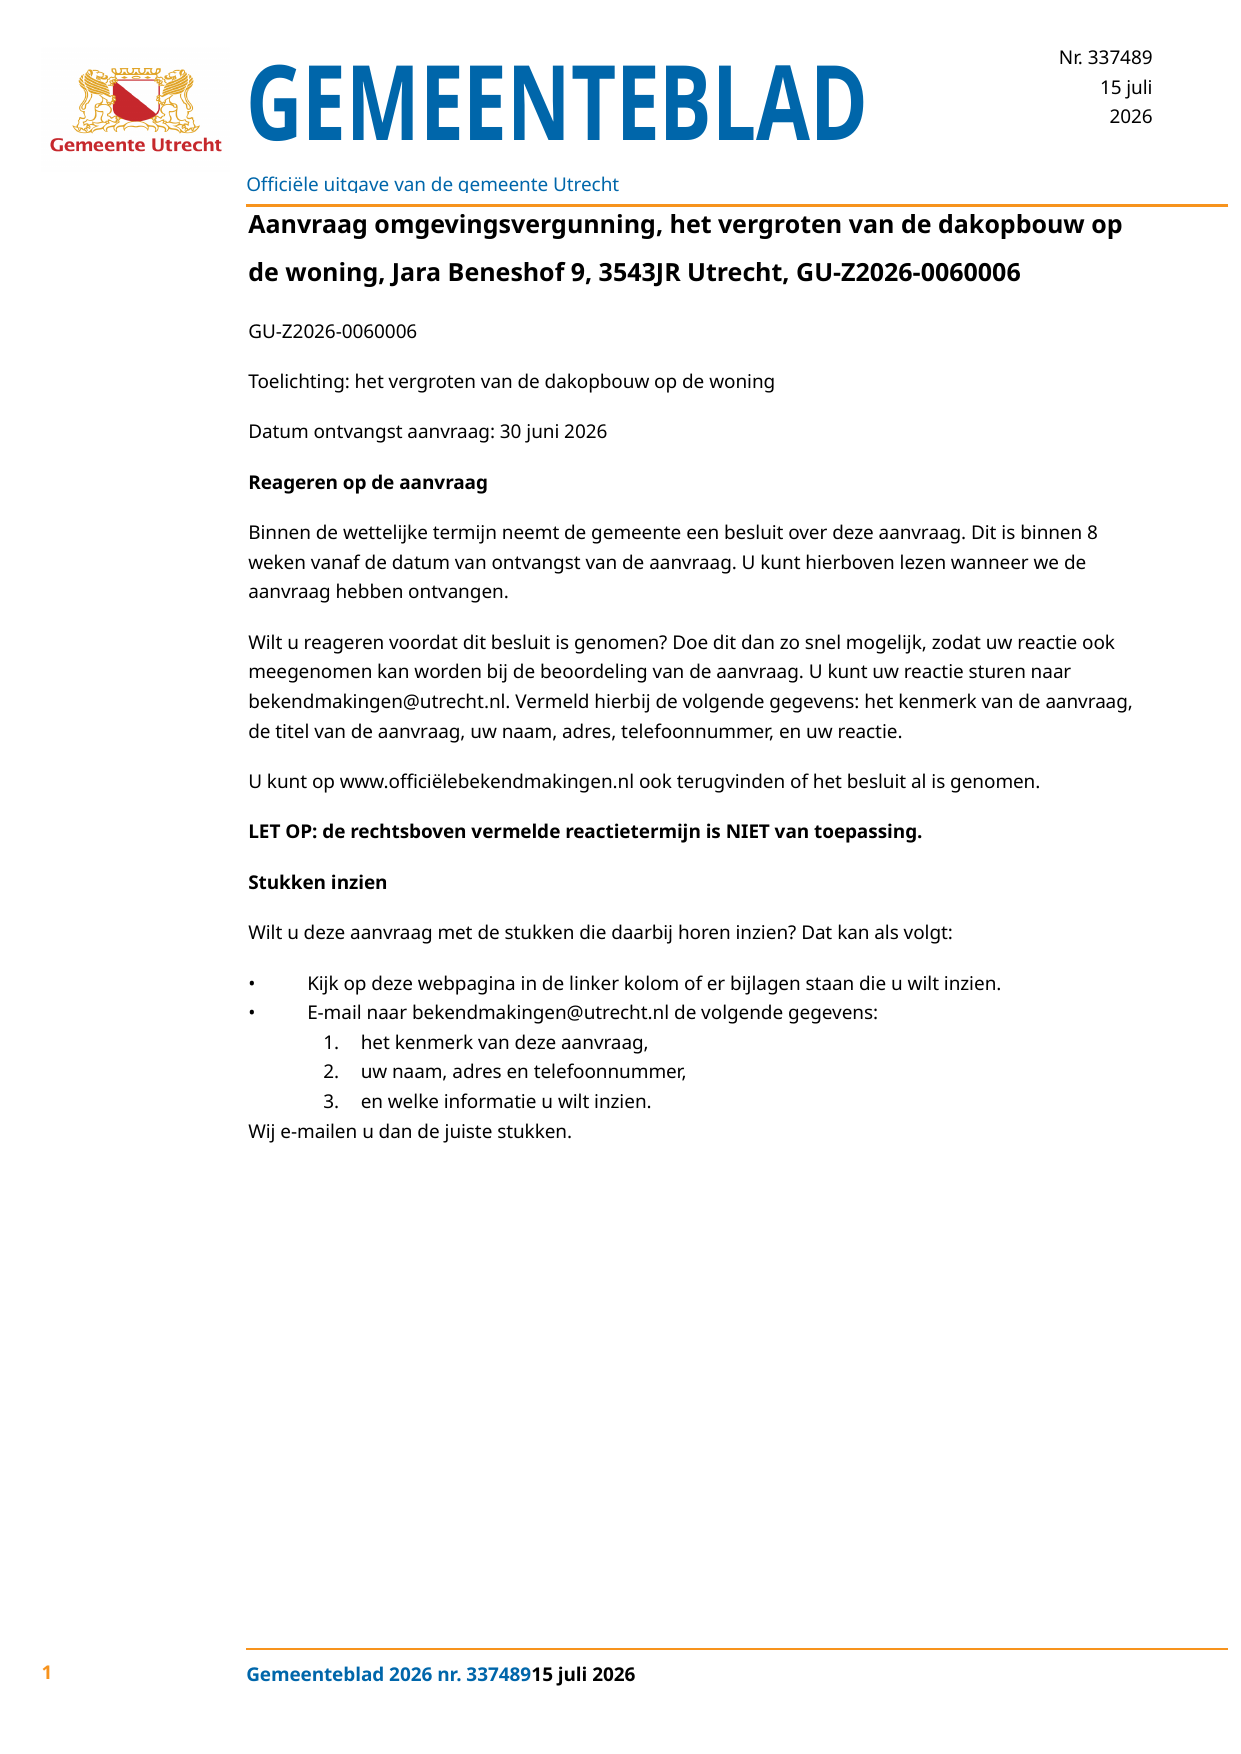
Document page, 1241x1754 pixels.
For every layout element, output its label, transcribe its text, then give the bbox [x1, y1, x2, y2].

list uw naam, adres en telefoonnummer, [323, 1059, 1152, 1084]
text Aanvraag omgevingsvergunning, het vergroten van de dakopbouw op de woning, Jara Beneshof 9, 3543JR Utrecht, GU-Z2026-0060006 [248, 207, 1152, 288]
picture [41, 47, 231, 172]
list het kenmerk van deze aanvraag, [323, 1029, 1152, 1055]
text GU-Z2026-0060006 [248, 318, 1152, 344]
list E-mail naar bekendmakingen@utrecht.nl de volgende gegevens: [248, 999, 1152, 1025]
text Toelichting: het vergroten van de dakopbouw op de woning [248, 368, 1152, 394]
text Wilt u deze aanvraag met de stukken die daarbij horen inzien? Dat kan als volgt: [248, 919, 1152, 945]
text Wij e-mailen u dan de juiste stukken. [248, 1118, 1152, 1144]
text Wilt u reageren voordat dit besluit is genomen? Doe dit dan zo snel mogelijk, zodat uw reactie ook meegenomen kan worden bij de beoordeling van de aanvraag. U kunt uw reactie sturen naar bekendmakingen@utrecht.nl. Vermeld hierbij de volgende gegevens: het kenmerk van de aanvraag, de titel van de aanvraag, uw naam, adres, telefoonnummer, en uw reactie. [248, 629, 1152, 744]
list Kijk op deze webpagina in de linker kolom of er bijlagen staan die u wilt inzien. [248, 970, 1152, 996]
list en welke informatie u wilt inzien. [323, 1088, 1152, 1114]
text Binnen de wettelijke termijn neemt de gemeente een besluit over deze aanvraag. Dit is binnen 8 weken vanaf de datum van ontvangst van de aanvraag. U kunt hierboven lezen wanneer we de aanvraag hebben ontvangen. [248, 519, 1152, 604]
text Reageren op de aanvraag [248, 469, 1152, 495]
text LET OP: de rechtsboven vermelde reactietermijn is NIET van toepassing. [248, 819, 1152, 844]
text Stukken inzien [248, 869, 1152, 895]
text U kunt op www.officiëlebekendmakingen.nl ook terugvinden of het besluit al is genomen. [248, 768, 1152, 794]
text Datum ontvangst aanvraag: 30 juni 2026 [248, 419, 1152, 444]
